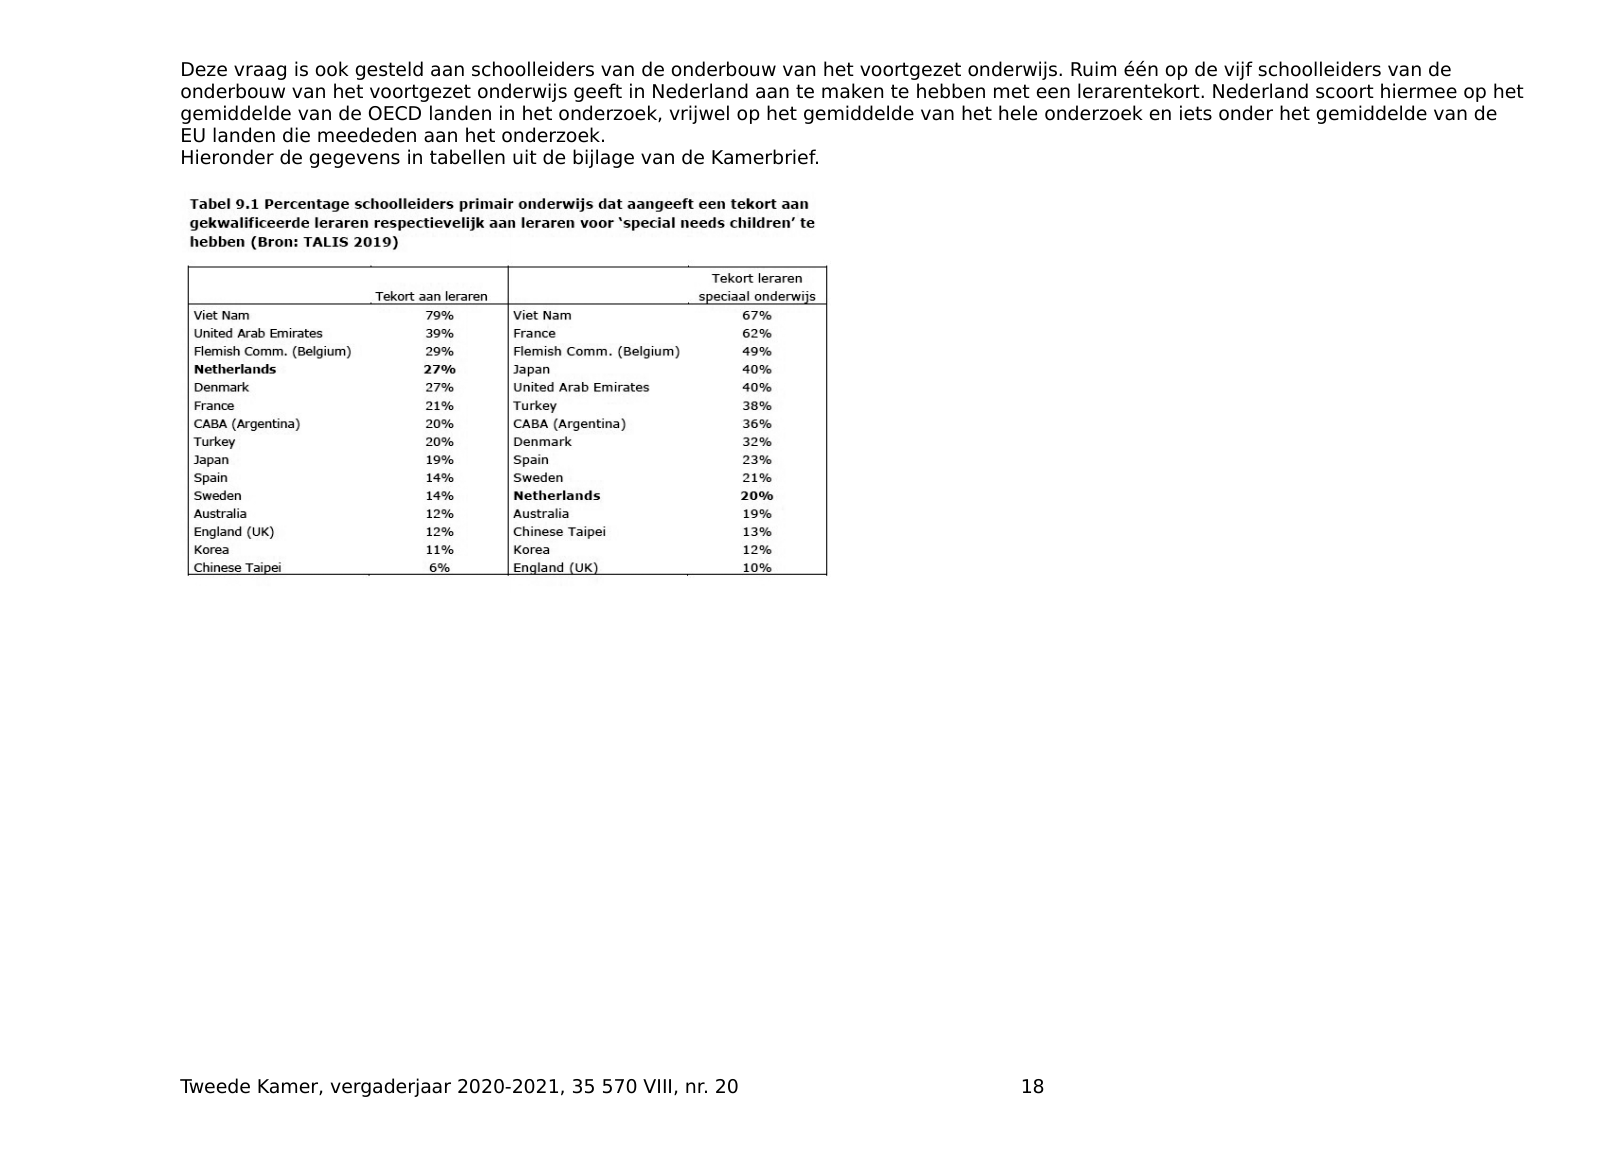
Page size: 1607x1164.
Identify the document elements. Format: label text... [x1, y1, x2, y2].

text Hieronder de gegevens in tabellen uit de bijlage van de Kamerbrief. [180, 147, 1529, 169]
picture [180, 191, 842, 593]
text Deze vraag is ook gesteld aan schoolleiders van de onderbouw van het voortgezet onderwijs. Ruim één op de vijf schoolleiders van de onderbouw van het voortgezet onderwijs geeft in Nederland aan te maken te hebben met een lerarentekort. Nederland scoort hiermee op het gemiddelde van de OECD landen in het onderzoek, vrijwel op het gemiddelde van het hele onderzoek en iets onder het gemiddelde van de EU landen die meededen aan het onderzoek. [180, 59, 1529, 147]
